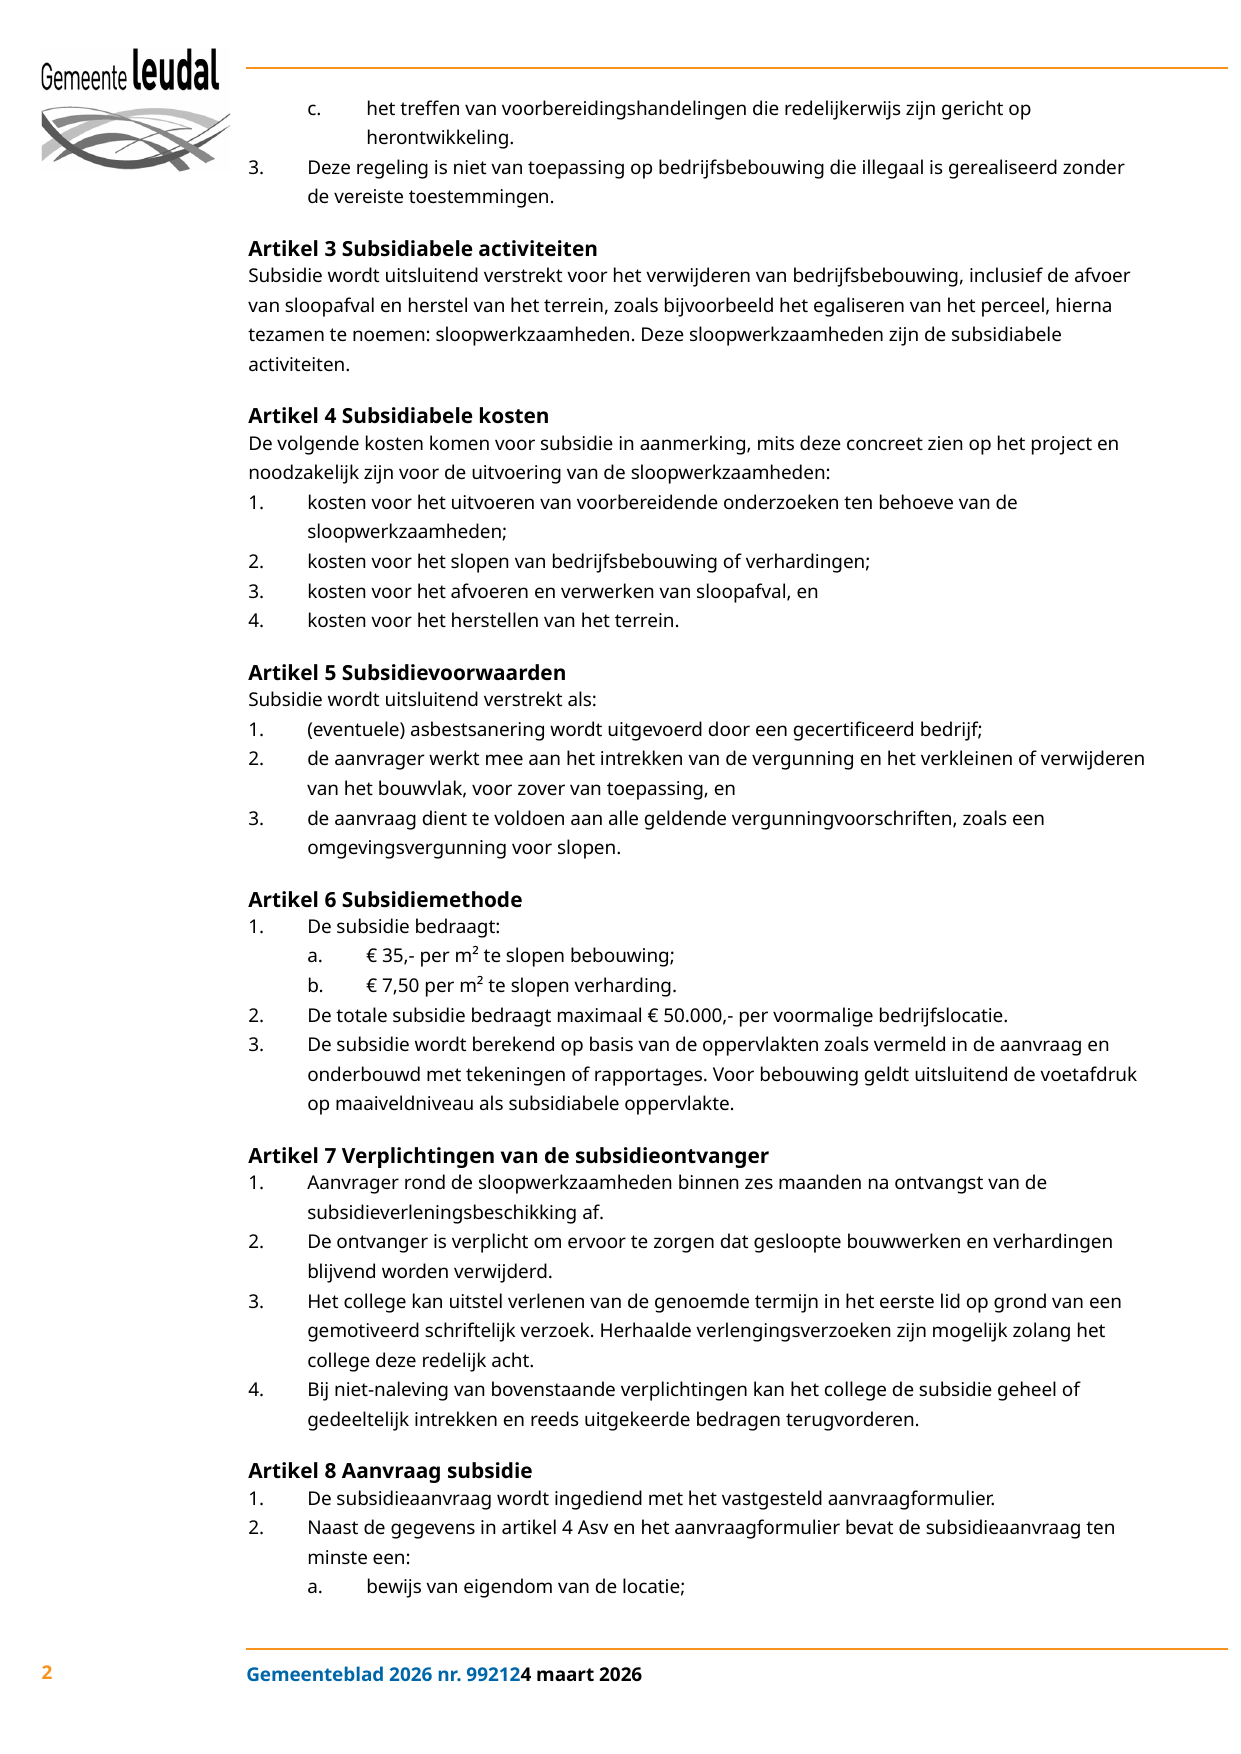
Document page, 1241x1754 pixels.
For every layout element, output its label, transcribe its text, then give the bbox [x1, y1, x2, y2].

list bewijs van eigendom van de locatie; [307, 1574, 1152, 1599]
text Artikel 5 Subsidievoorwaarden [248, 658, 1152, 686]
list het treffen van voorbereidingshandelingen die redelijkerwijs zijn gericht op herontwikkeling. [307, 95, 1152, 150]
list De ontvanger is verplicht om ervoor te zorgen dat gesloopte bouwwerken en verhardingen blijvend worden verwijderd. [248, 1229, 1152, 1284]
text Artikel 3 Subsidiabele activiteiten [248, 234, 1152, 262]
list de aanvrager werkt mee aan het intrekken van de vergunning en het verkleinen of verwijderen van het bouwvlak, voor zover van toepassing, en [248, 746, 1152, 801]
list Het college kan uitstel verlenen van de genoemde termijn in het eerste lid op grond van een gemotiveerd schriftelijk verzoek. Herhaalde verlengingsverzoeken zijn mogelijk zolang het college deze redelijk acht. [248, 1288, 1152, 1373]
list De subsidieaanvraag wordt ingediend met het vastgesteld aanvraagformulier. [248, 1485, 1152, 1511]
list De subsidie bedraagt: [248, 913, 1152, 939]
text Artikel 8 Aanvraag subsidie [248, 1457, 1152, 1485]
list Bij niet-naleving van bovenstaande verplichtingen kan het college de subsidie geheel of gedeeltelijk intrekken en reeds uitgekeerde bedragen terugvorderen. [248, 1377, 1152, 1432]
list Deze regeling is niet van toepassing op bedrijfsbebouwing die illegaal is gerealiseerd zonder de vereiste toestemmingen. [248, 154, 1152, 209]
list Aanvrager rond de sloopwerkzaamheden binnen zes maanden na ontvangst van de subsidieverleningsbeschikking af. [248, 1169, 1152, 1225]
list € 35,- per m² te slopen bebouwing; [307, 943, 1152, 968]
list kosten voor het afvoeren en verwerken van sloopafval, en [248, 578, 1152, 604]
list kosten voor het herstellen van het terrein. [248, 607, 1152, 633]
list kosten voor het slopen van bedrijfsbebouwing of verhardingen; [248, 548, 1152, 574]
text Artikel 4 Subsidiabele kosten [248, 402, 1152, 430]
list kosten voor het uitvoeren van voorbereidende onderzoeken ten behoeve van de sloopwerkzaamheden; [248, 489, 1152, 544]
picture [41, 47, 231, 172]
list de aanvraag dient te voldoen aan alle geldende vergunningvoorschriften, zoals een omgevingsvergunning voor slopen. [248, 805, 1152, 860]
list € 7,50 per m² te slopen verharding. [307, 972, 1152, 998]
list Naast de gegevens in artikel 4 Asv en het aanvraagformulier bevat de subsidieaanvraag ten minste een: [248, 1514, 1152, 1570]
text Subsidie wordt uitsluitend verstrekt als: [248, 686, 1152, 712]
text De volgende kosten komen voor subsidie in aanmerking, mits deze concreet zien op het project en noodzakelijk zijn voor de uitvoering van de sloopwerkzaamheden: [248, 430, 1152, 485]
text Subsidie wordt uitsluitend verstrekt voor het verwijderen van bedrijfsbebouwing, inclusief de afvoer van sloopafval en herstel van het terrein, zoals bijvoorbeeld het egaliseren van het perceel, hierna tezamen te noemen: sloopwerkzaamheden. Deze sloopwerkzaamheden zijn de subsidiabele activiteiten. [248, 262, 1152, 377]
list De subsidie wordt berekend op basis van de oppervlakten zoals vermeld in de aanvraag en onderbouwd met tekeningen of rapportages. Voor bebouwing geldt uitsluitend de voetafdruk op maaiveldniveau als subsidiabele oppervlakte. [248, 1031, 1152, 1116]
text Artikel 7 Verplichtingen van de subsidieontvanger [248, 1141, 1152, 1169]
text Artikel 6 Subsidiemethode [248, 885, 1152, 913]
list De totale subsidie bedraagt maximaal € 50.000,- per voormalige bedrijfslocatie. [248, 1002, 1152, 1028]
list (eventuele) asbestsanering wordt uitgevoerd door een gecertificeerd bedrijf; [248, 716, 1152, 742]
